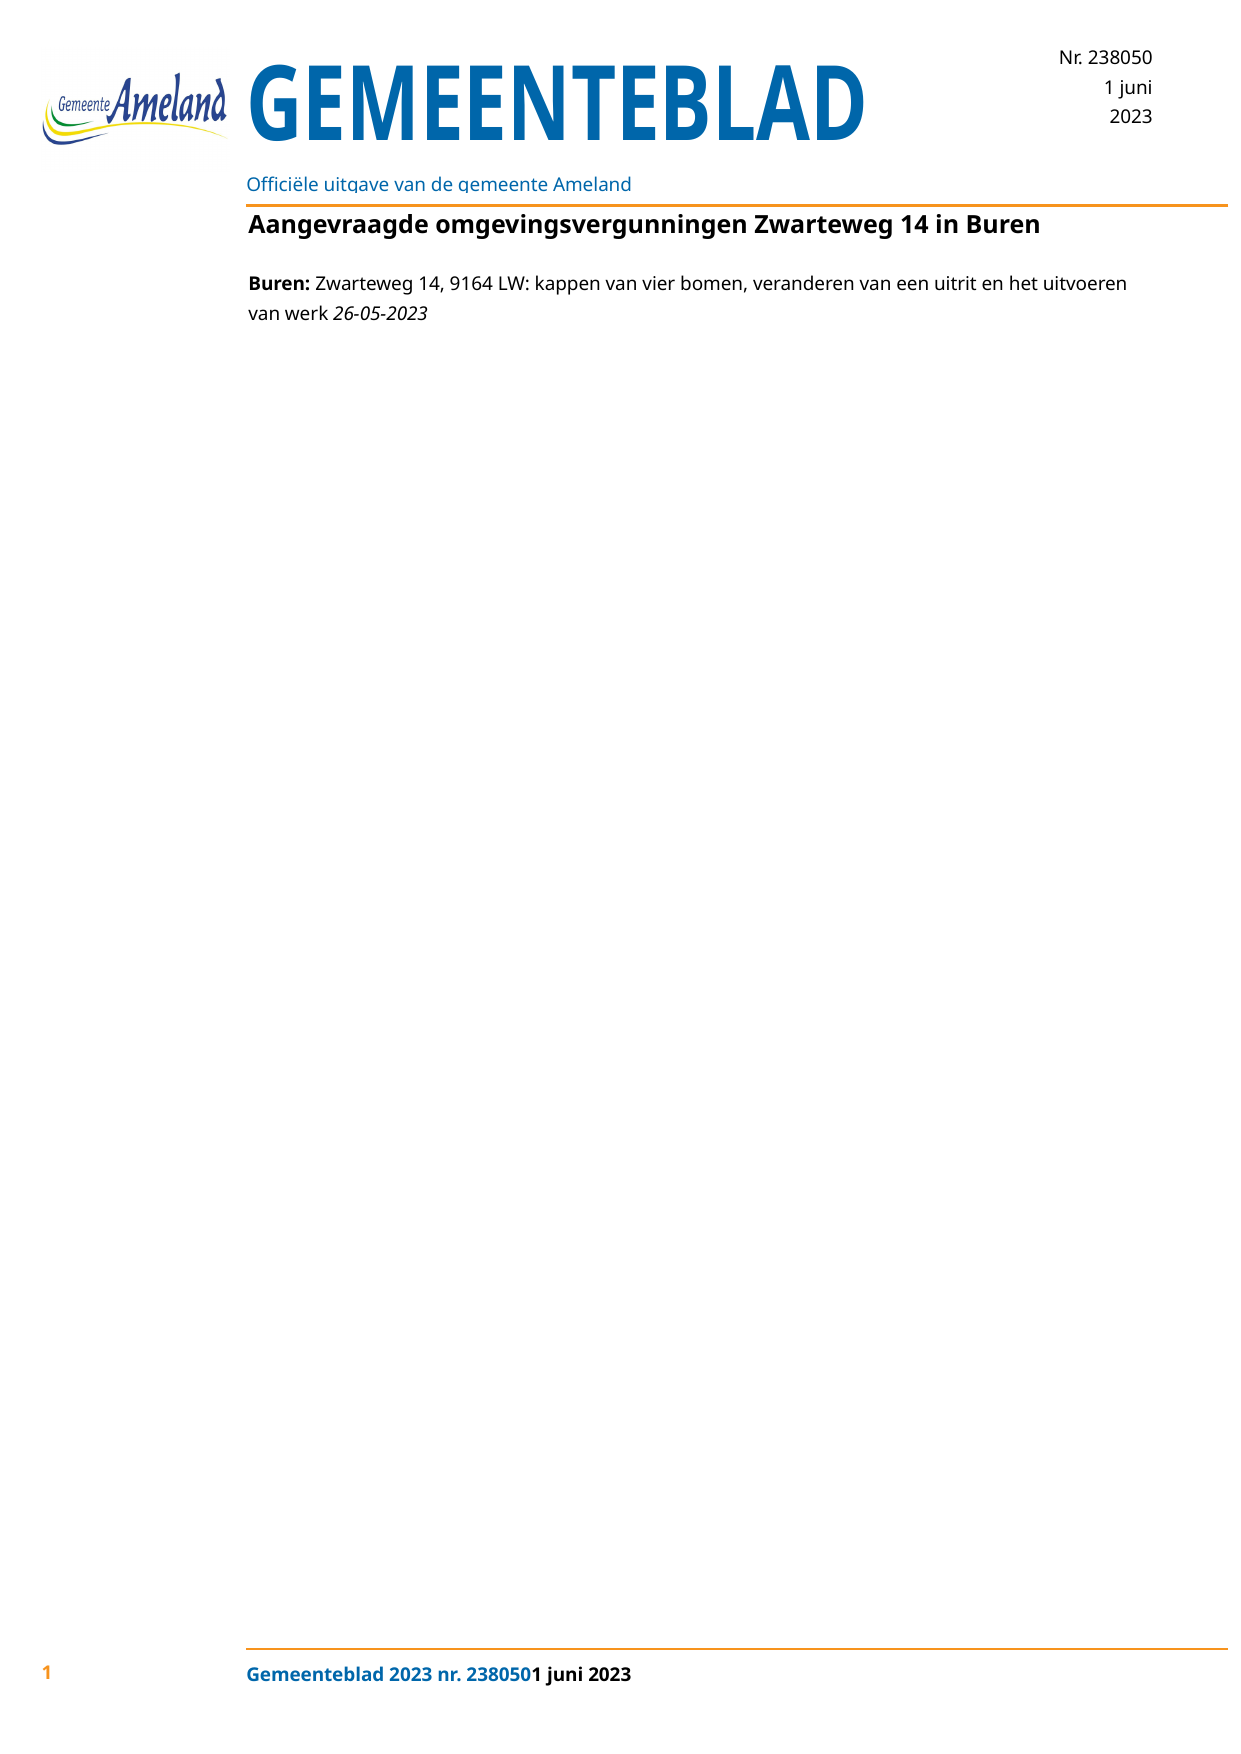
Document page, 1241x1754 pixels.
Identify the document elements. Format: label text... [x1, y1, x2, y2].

text Buren: Zwarteweg 14, 9164 LW: kappen van vier bomen, veranderen van een uitrit en het uitvoeren van werk 26-05-2023 [248, 270, 1152, 326]
picture [41, 47, 231, 172]
text Aangevraagde omgevingsvergunningen Zwarteweg 14 in Buren [248, 207, 1152, 241]
